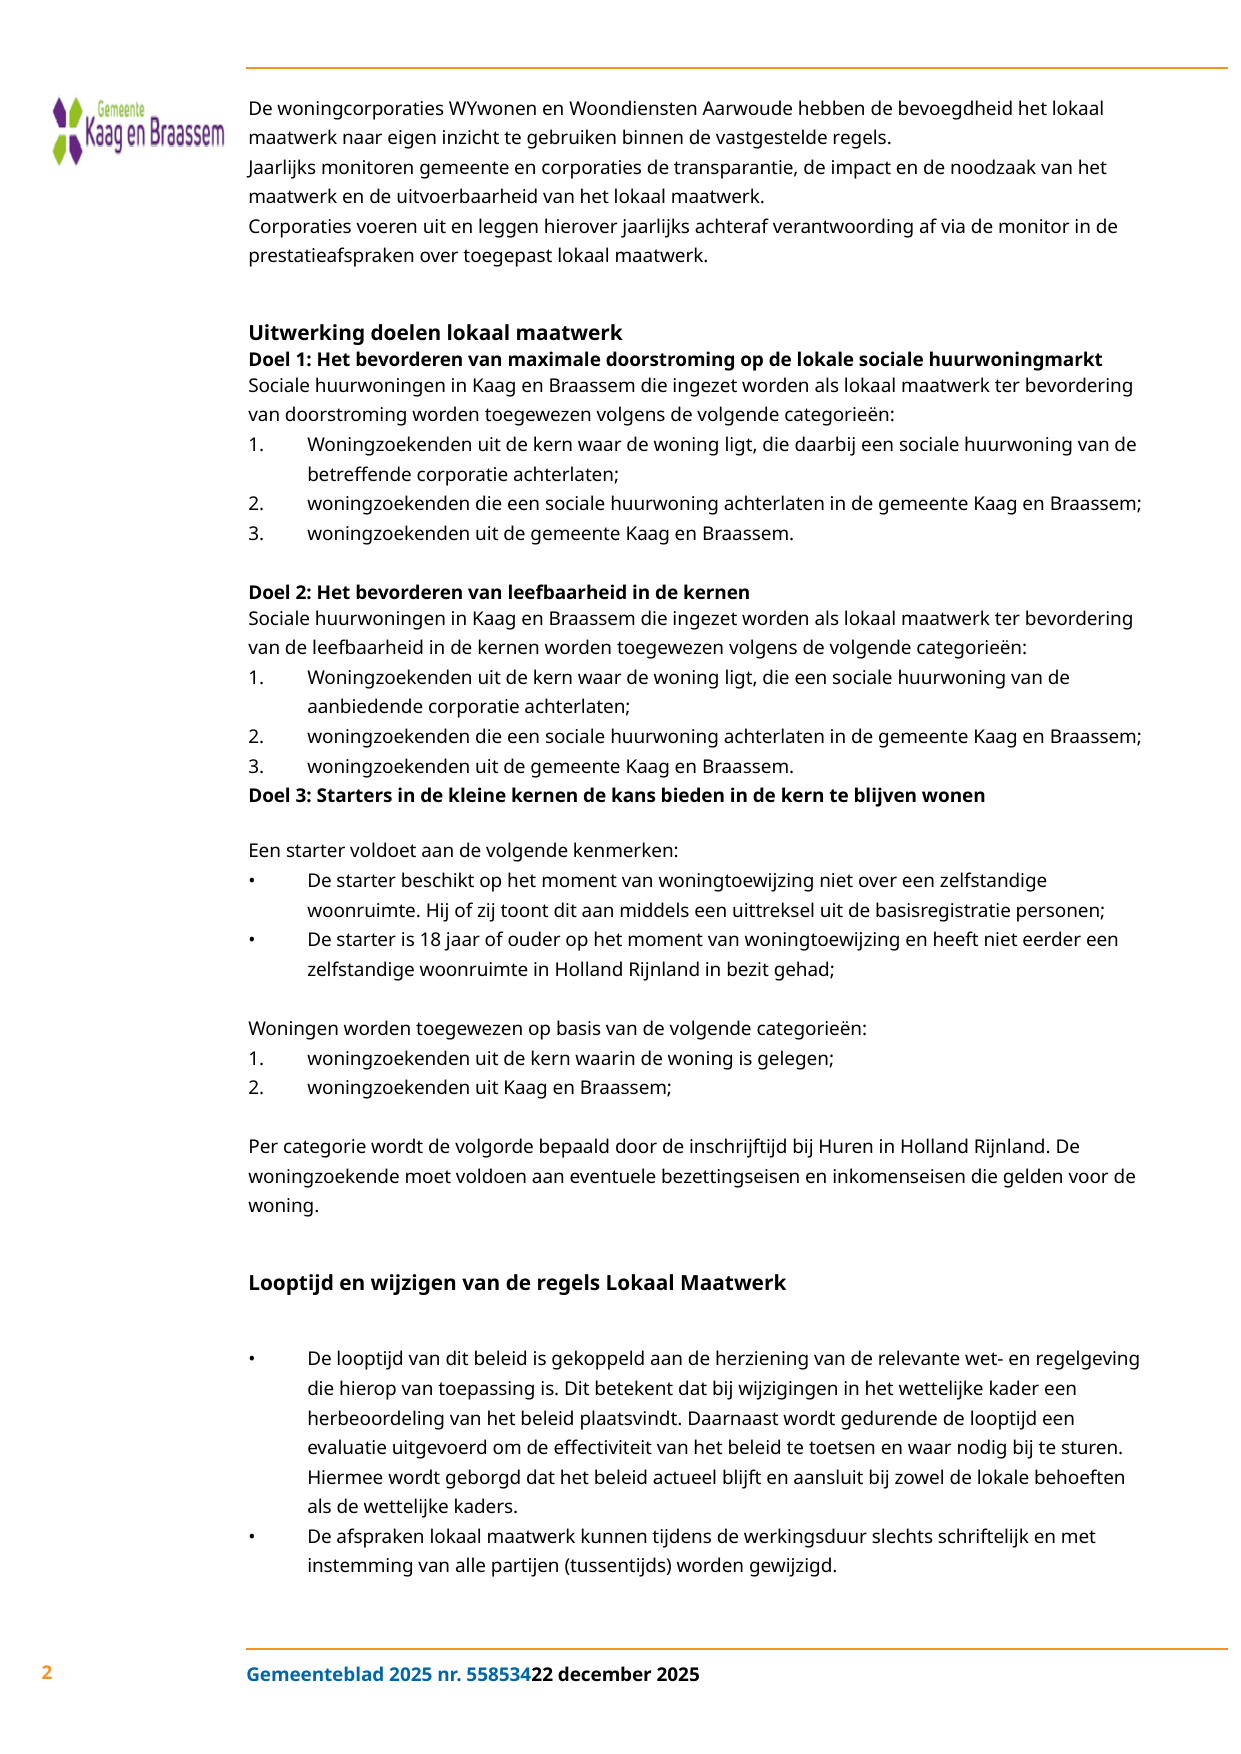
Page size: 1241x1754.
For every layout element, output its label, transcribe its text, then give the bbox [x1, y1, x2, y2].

list Woningzoekenden uit de kern waar de woning ligt, die daarbij een sociale huurwoning van de betreffende corporatie achterlaten; [248, 431, 1152, 487]
list woningzoekenden die een sociale huurwoning achterlaten in de gemeente Kaag en Braassem; [248, 490, 1152, 516]
list woningzoekenden uit de gemeente Kaag en Braassem. [248, 753, 1152, 778]
list woningzoekenden uit de gemeente Kaag en Braassem. [248, 520, 1152, 546]
list woningzoekenden uit de kern waarin de woning is gelegen; [248, 1045, 1152, 1071]
list Woningzoekenden uit de kern waar de woning ligt, die een sociale huurwoning van de aanbiedende corporatie achterlaten; [248, 664, 1152, 719]
list woningzoekenden uit Kaag en Braassem; [248, 1074, 1152, 1100]
text Doel 3: Starters in de kleine kernen de kans bieden in de kern te blijven wonen [248, 782, 1152, 808]
text Corporaties voeren uit en leggen hierover jaarlijks achteraf verantwoording af via de monitor in de prestatieafspraken over toegepast lokaal maatwerk. [248, 213, 1152, 268]
text Woningen worden toegewezen op basis van de volgende categorieën: [248, 1015, 1152, 1041]
text Jaarlijks monitoren gemeente en corporaties de transparantie, de impact en de noodzaak van het maatwerk en de uitvoerbaarheid van het lokaal maatwerk. [248, 154, 1152, 209]
list De starter is 18 jaar of ouder op het moment van woningtoewijzing en heeft niet eerder een zelfstandige woonruimte in Holland Rijnland in bezit gehad; [248, 926, 1152, 982]
text Sociale huurwoningen in Kaag en Braassem die ingezet worden als lokaal maatwerk ter bevordering van de leefbaarheid in de kernen worden toegewezen volgens de volgende categorieën: [248, 605, 1152, 660]
text Doel 2: Het bevorderen van leefbaarheid in de kernen [248, 579, 1152, 605]
text Sociale huurwoningen in Kaag en Braassem die ingezet worden als lokaal maatwerk ter bevordering van doorstroming worden toegewezen volgens de volgende categorieën: [248, 372, 1152, 427]
text Uitwerking doelen lokaal maatwerk [248, 318, 1152, 346]
list De looptijd van dit beleid is gekoppeld aan de herziening van de relevante wet- en regelgeving die hierop van toepassing is. Dit betekent dat bij wijzigingen in het wettelijke kader een herbeoordeling van het beleid plaatsvindt. Daarnaast wordt gedurende de looptijd een evaluatie uitgevoerd om de effectiviteit van het beleid te toetsen en waar nodig bij te sturen. Hiermee wordt geborgd dat het beleid actueel blijft en aansluit bij zowel de lokale behoeften als de wettelijke kaders. [248, 1346, 1152, 1519]
picture [41, 47, 231, 172]
text Doel 1: Het bevorderen van maximale doorstroming op de lokale sociale huurwoningmarkt [248, 346, 1152, 372]
list De afspraken lokaal maatwerk kunnen tijdens de werkingsduur slechts schriftelijk en met instemming van alle partijen (tussentijds) worden gewijzigd. [248, 1523, 1152, 1578]
list woningzoekenden die een sociale huurwoning achterlaten in de gemeente Kaag en Braassem; [248, 723, 1152, 749]
text Looptijd en wijzigen van de regels Lokaal Maatwerk [248, 1268, 1152, 1296]
text De woningcorporaties WYwonen en Woondiensten Aarwoude hebben de bevoegdheid het lokaal maatwerk naar eigen inzicht te gebruiken binnen de vastgestelde regels. [248, 95, 1152, 150]
text Een starter voldoet aan de volgende kenmerken: [248, 838, 1152, 863]
list De starter beschikt op het moment van woningtoewijzing niet over een zelfstandige woonruimte. Hij of zij toont dit aan middels een uittreksel uit de basisregistratie personen; [248, 867, 1152, 923]
text Per categorie wordt de volgorde bepaald door de inschrijftijd bij Huren in Holland Rijnland. De woningzoekende moet voldoen aan eventuele bezettingseisen en inkomenseisen die gelden voor de woning. [248, 1133, 1152, 1218]
